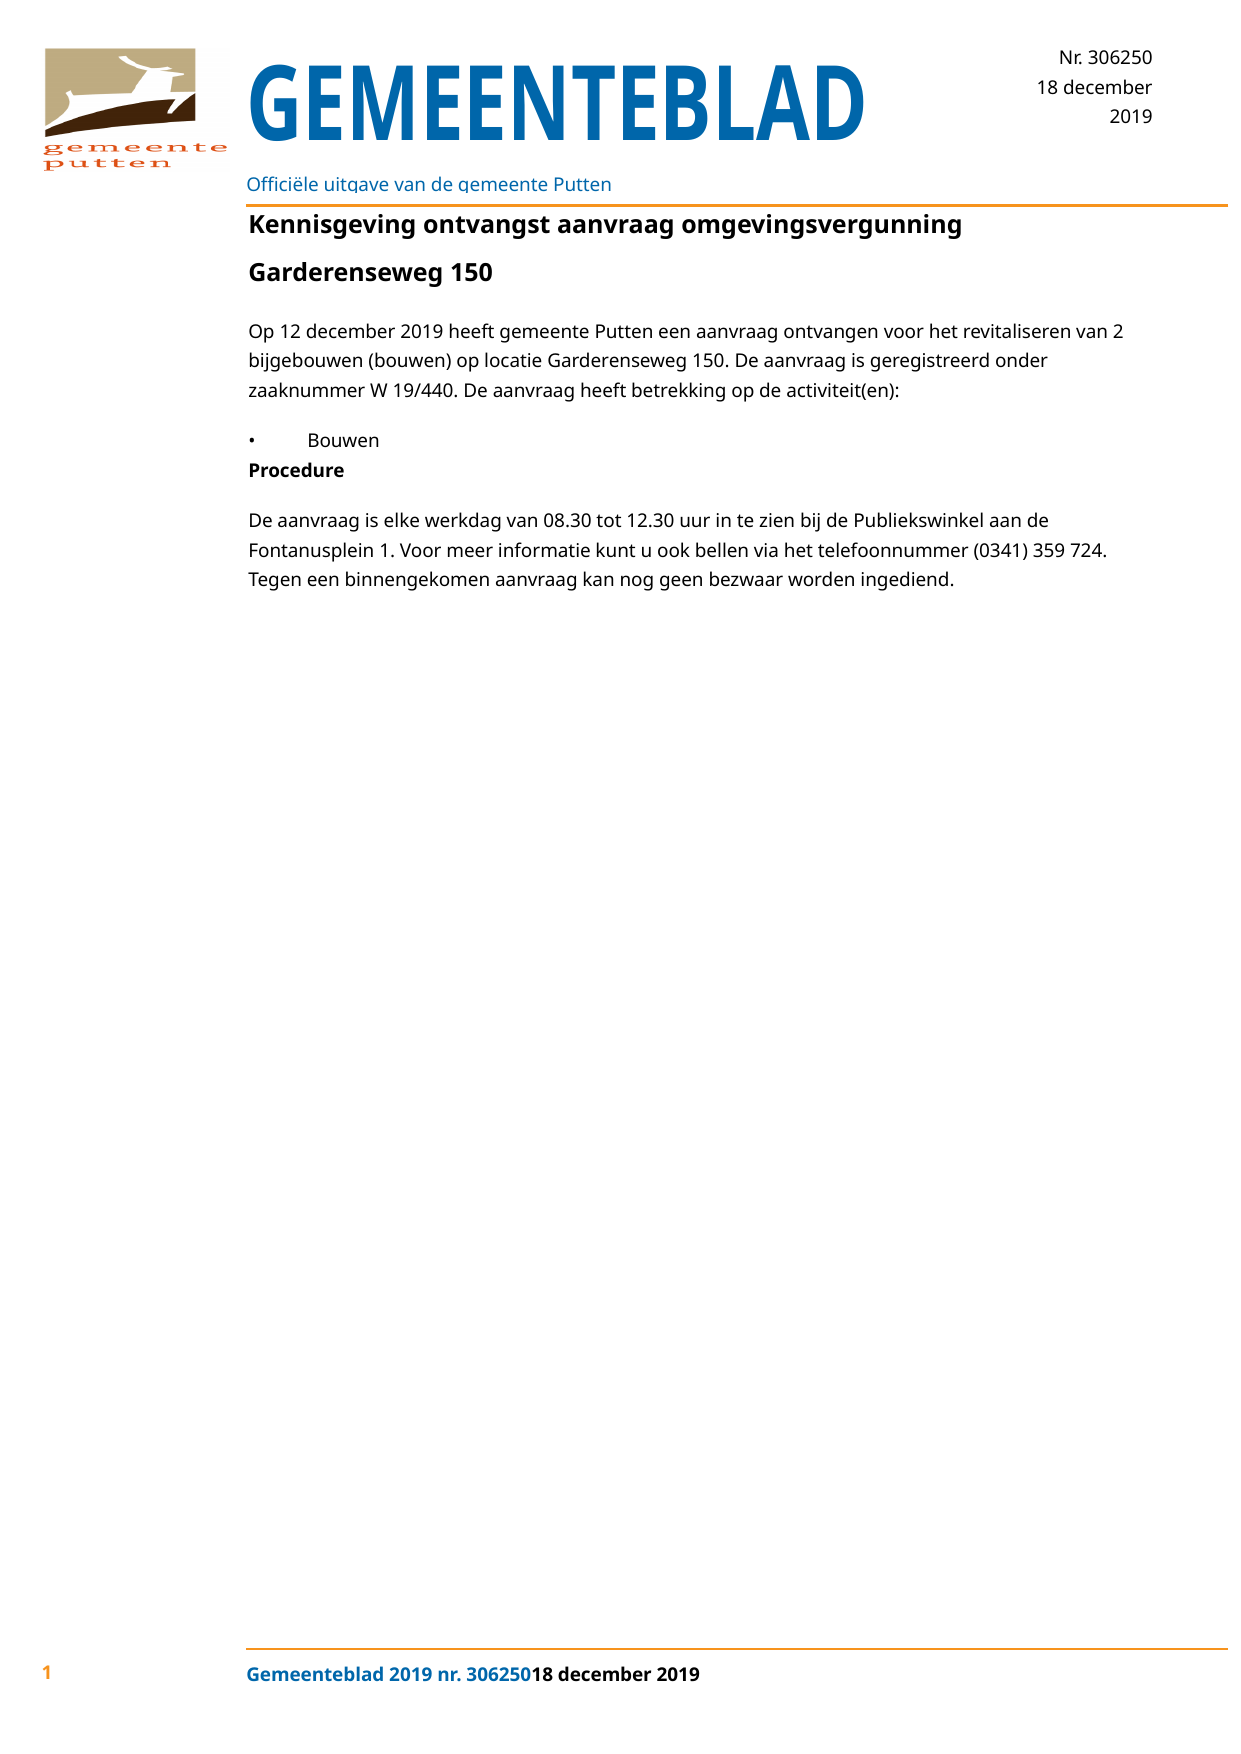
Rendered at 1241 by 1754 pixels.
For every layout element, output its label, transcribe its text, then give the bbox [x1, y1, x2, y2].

list Bouwen [248, 427, 1152, 453]
text De aanvraag is elke werkdag van 08.30 tot 12.30 uur in te zien bij de Publiekswinkel aan de Fontanusplein 1. Voor meer informatie kunt u ook bellen via het telefoonnummer (0341) 359 724. Tegen een binnengekomen aanvraag kan nog geen bezwaar worden ingediend. [248, 507, 1152, 592]
text Procedure [248, 457, 1152, 483]
picture [41, 47, 231, 172]
text Kennisgeving ontvangst aanvraag omgevingsvergunning Garderenseweg 150 [248, 207, 1152, 288]
text Op 12 december 2019 heeft gemeente Putten een aanvraag ontvangen voor het revitaliseren van 2 bijgebouwen (bouwen) op locatie Garderenseweg 150. De aanvraag is geregistreerd onder zaaknummer W 19/440. De aanvraag heeft betrekking op de activiteit(en): [248, 318, 1152, 403]
